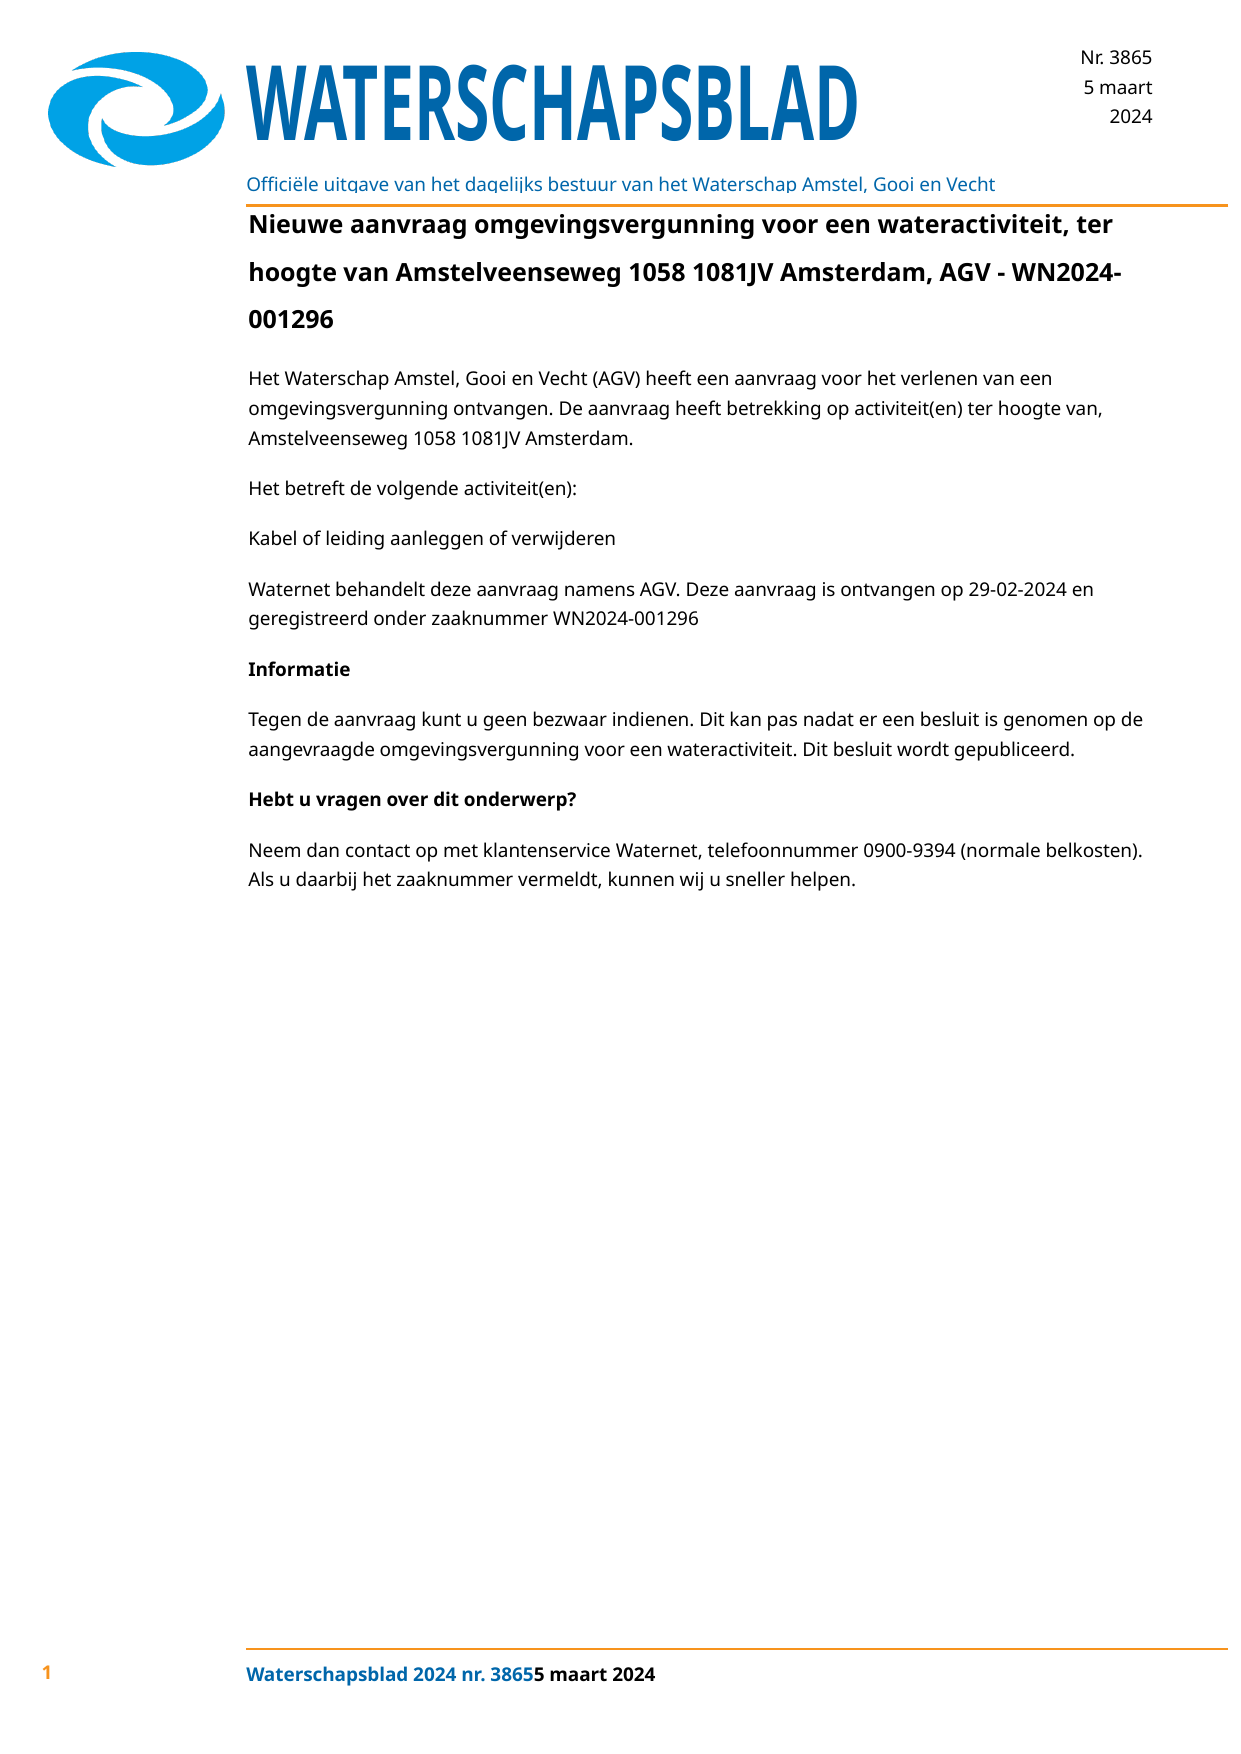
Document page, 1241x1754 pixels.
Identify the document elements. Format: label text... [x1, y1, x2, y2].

text Kabel of leiding aanleggen of verwijderen [248, 526, 1152, 551]
text Informatie [248, 656, 1152, 682]
text Hebt u vragen over dit onderwerp? [248, 786, 1152, 812]
text Neem dan contact op met klantenservice Waternet, telefoonnummer 0900-9394 (normale belkosten). Als u daarbij het zaaknummer vermeldt, kunnen wij u sneller helpen. [248, 837, 1152, 892]
text Tegen de aanvraag kunt u geen bezwaar indienen. Dit kan pas nadat er een besluit is genomen op de aangevraagde omgevingsvergunning voor een wateractiviteit. Dit besluit wordt gepubliceerd. [248, 706, 1152, 762]
text Nieuwe aanvraag omgevingsvergunning voor een wateractiviteit, ter hoogte van Amstelveenseweg 1058 1081JV Amsterdam, AGV - WN2024-001296 [248, 207, 1152, 336]
text Het Waterschap Amstel, Gooi en Vecht (AGV) heeft een aanvraag voor het verlenen van een omgevingsvergunning ontvangen. De aanvraag heeft betrekking op activiteit(en) ter hoogte van, Amstelveenseweg 1058 1081JV Amsterdam. [248, 366, 1152, 450]
picture [41, 47, 231, 172]
text Het betreft de volgende activiteit(en): [248, 475, 1152, 501]
text Waternet behandelt deze aanvraag namens AGV. Deze aanvraag is ontvangen op 29-02-2024 en geregistreerd onder zaaknummer WN2024-001296 [248, 576, 1152, 631]
